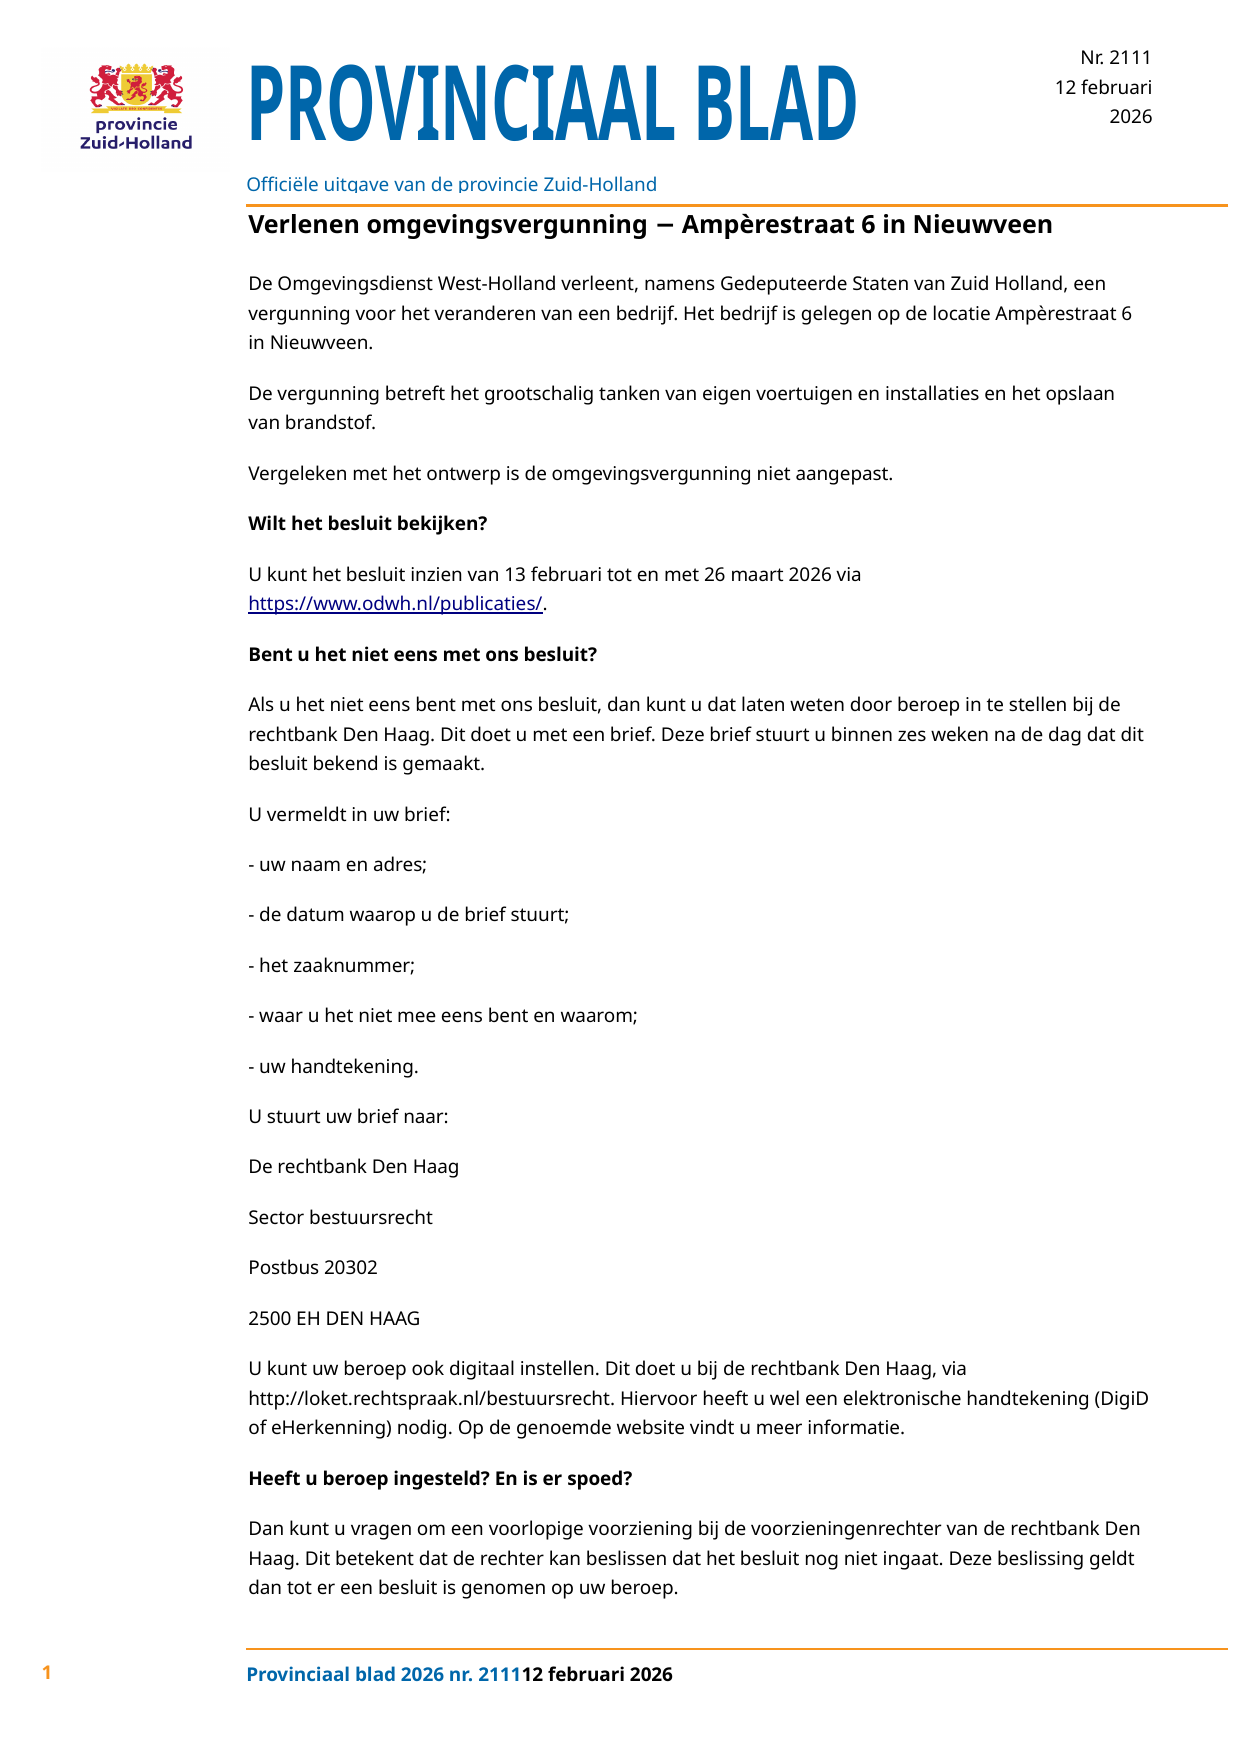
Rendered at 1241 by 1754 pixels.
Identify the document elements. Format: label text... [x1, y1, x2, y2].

text De vergunning betreft het grootschalig tanken van eigen voertuigen en installaties en het opslaan van brandstof. [248, 380, 1152, 435]
text Bent u het niet eens met ons besluit? [248, 641, 1152, 666]
text - uw handtekening. [248, 1053, 1152, 1078]
text Postbus 20302 [248, 1254, 1152, 1280]
text 2500 EH DEN HAAG [248, 1305, 1152, 1331]
text Wilt het besluit bekijken? [248, 510, 1152, 536]
text De rechtbank Den Haag [248, 1154, 1152, 1179]
text Dan kunt u vragen om een voorlopige voorziening bij de voorzieningenrechter van de rechtbank Den Haag. Dit betekent dat de rechter kan beslissen dat het besluit nog niet ingaat. Deze beslissing geldt dan tot er een besluit is genomen op uw beroep. [248, 1515, 1152, 1600]
text Sector bestuursrecht [248, 1204, 1152, 1230]
picture [41, 47, 231, 172]
text Vergeleken met het ontwerp is de omgevingsvergunning niet aangepast. [248, 460, 1152, 486]
text Verlenen omgevingsvergunning − Ampèrestraat 6 in Nieuwveen [248, 207, 1152, 241]
text - uw naam en adres; [248, 851, 1152, 877]
text U vermeldt in uw brief: [248, 801, 1152, 826]
text Als u het niet eens bent met ons besluit, dan kunt u dat laten weten door beroep in te stellen bij de rechtbank Den Haag. Dit doet u met een brief. Deze brief stuurt u binnen zes weken na de dag dat dit besluit bekend is gemaakt. [248, 691, 1152, 776]
text - de datum waarop u de brief stuurt; [248, 902, 1152, 927]
text U kunt uw beroep ook digitaal instellen. Dit doet u bij de rechtbank Den Haag, via http://loket.rechtspraak.nl/bestuursrecht. Hiervoor heeft u wel een elektronische handtekening (DigiD of eHerkenning) nodig. Op de genoemde website vindt u meer informatie. [248, 1355, 1152, 1440]
text U stuurt uw brief naar: [248, 1103, 1152, 1129]
text - het zaaknummer; [248, 952, 1152, 978]
text - waar u het niet mee eens bent en waarom; [248, 1002, 1152, 1028]
text De Omgevingsdienst West-Holland verleent, namens Gedeputeerde Staten van Zuid Holland, een vergunning voor het veranderen van een bedrijf. Het bedrijf is gelegen op de locatie Ampèrestraat 6 in Nieuwveen. [248, 270, 1152, 355]
text Heeft u beroep ingesteld? En is er spoed? [248, 1465, 1152, 1491]
text U kunt het besluit inzien van 13 februari tot en met 26 maart 2026 via https://www.odwh.nl/publicaties/. [248, 561, 1152, 616]
